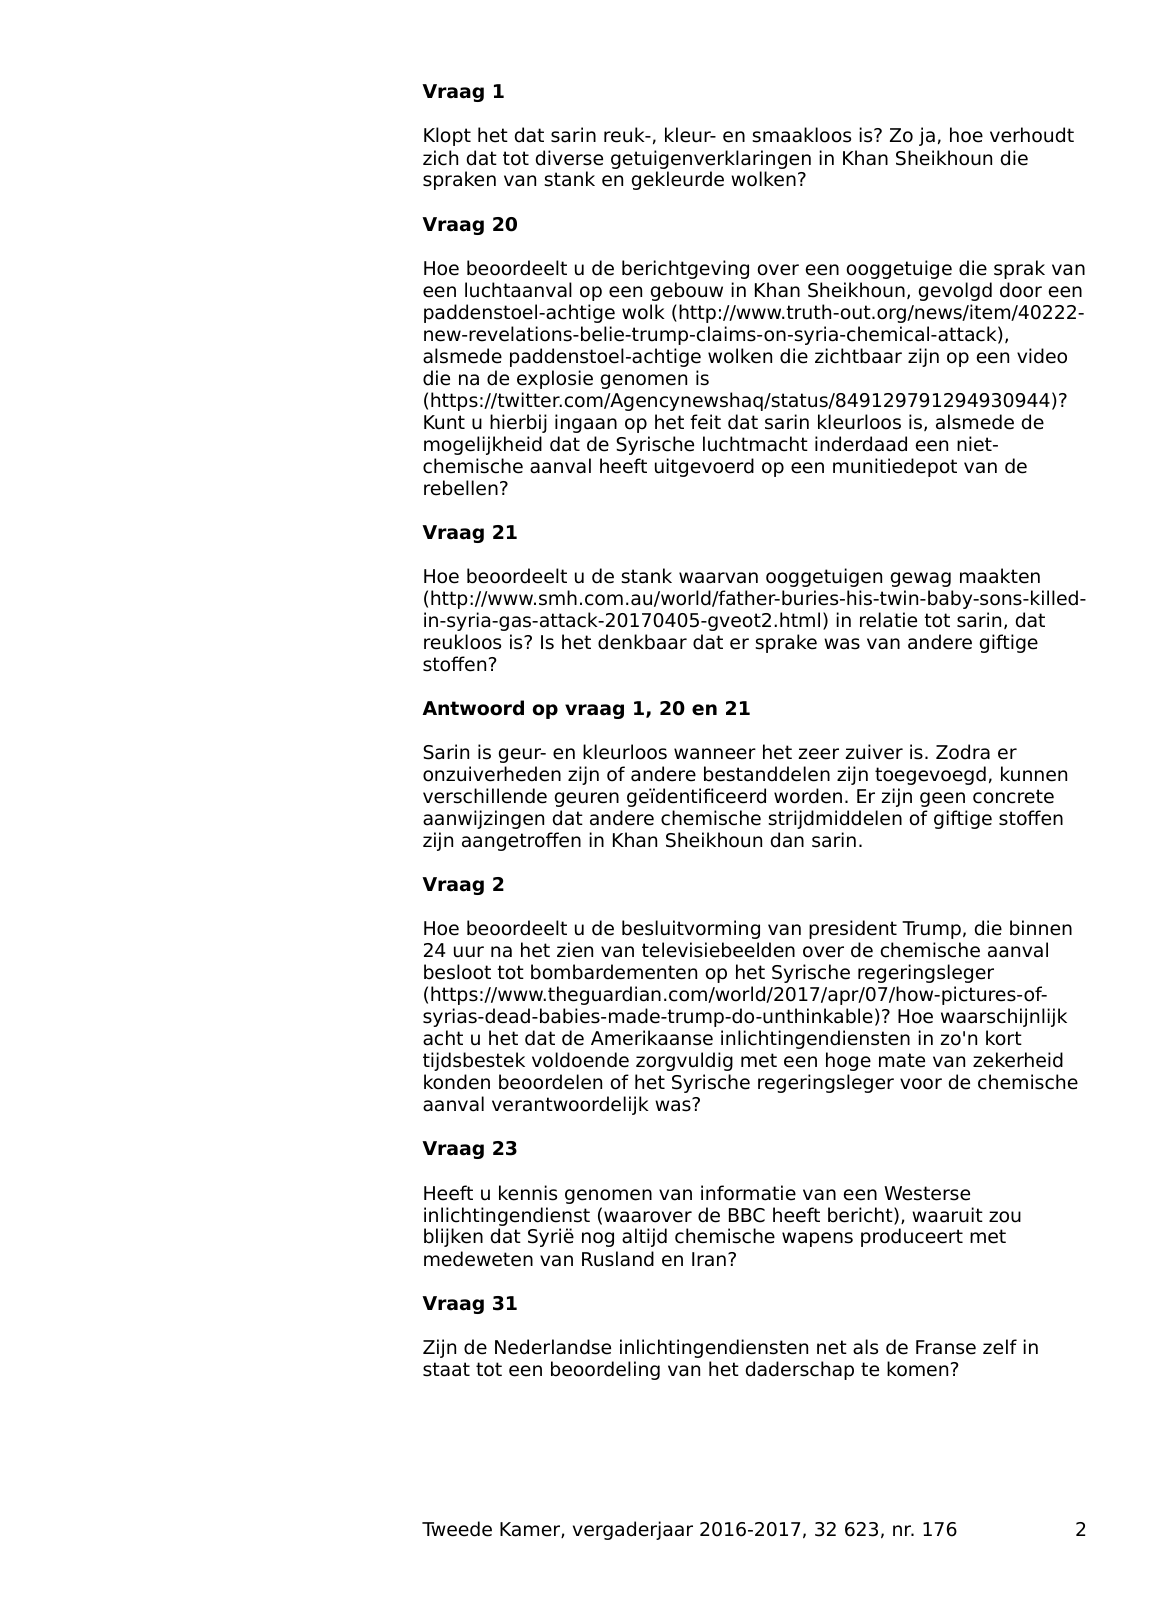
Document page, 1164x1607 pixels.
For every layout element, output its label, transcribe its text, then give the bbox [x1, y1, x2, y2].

subtitle Antwoord op vraag 1, 20 en 21 [422, 698, 1087, 720]
text Klopt het dat sarin reuk-, kleur- en smaakloos is? Zo ja, hoe verhoudt zich dat tot diverse getuigenverklaringen in Khan Sheikhoun die spraken van stank en gekleurde wolken? [422, 125, 1087, 191]
subtitle Vraag 23 [422, 1138, 1087, 1160]
subtitle Vraag 20 [422, 213, 1087, 236]
text Sarin is geur- en kleurloos wanneer het zeer zuiver is. Zodra er onzuiverheden zijn of andere bestanddelen zijn toegevoegd, kunnen verschillende geuren geïdentificeerd worden. Er zijn geen concrete aanwijzingen dat andere chemische strijdmiddelen of giftige stoffen zijn aangetroffen in Khan Sheikhoun dan sarin. [422, 742, 1087, 852]
subtitle Vraag 31 [422, 1293, 1087, 1314]
text Heeft u kennis genomen van informatie van een Westerse inlichtingendienst (waarover de BBC heeft bericht), waaruit zou blijken dat Syrië nog altijd chemische wapens produceert met medeweten van Rusland en Iran? [422, 1182, 1087, 1270]
subtitle Vraag 2 [422, 874, 1087, 896]
subtitle Vraag 1 [422, 81, 1087, 103]
subtitle Vraag 21 [422, 522, 1087, 544]
text Hoe beoordeelt u de besluitvorming van president Trump, die binnen 24 uur na het zien van televisiebeelden over de chemische aanval besloot tot bombardementen op het Syrische regeringsleger (https://www.theguardian.com/world/2017/apr/07/how-pictures-of-syrias-dead-babies-made-trump-do-unthinkable)? Hoe waarschijnlijk acht u het dat de Amerikaanse inlichtingendiensten in zo'n kort tijdsbestek voldoende zorgvuldig met een hoge mate van zekerheid konden beoordelen of het Syrische regeringsleger voor de chemische aanval verantwoordelijk was? [422, 918, 1087, 1116]
text Hoe beoordeelt u de stank waarvan ooggetuigen gewag maakten (http://www.smh.com.au/world/father-buries-his-twin-baby-sons-killed-in-syria-gas-attack-20170405-gveot2.html) in relatie tot sarin, dat reukloos is? Is het denkbaar dat er sprake was van andere giftige stoffen? [422, 566, 1087, 676]
text Zijn de Nederlandse inlichtingendiensten net als de Franse zelf in staat tot een beoordeling van het daderschap te komen? [422, 1337, 1087, 1381]
text Hoe beoordeelt u de berichtgeving over een ooggetuige die sprak van een luchtaanval op een gebouw in Khan Sheikhoun, gevolgd door een paddenstoel-achtige wolk (http://www.truth-out.org/news/item/40222-new-revelations-belie-trump-claims-on-syria-chemical-attack), alsmede paddenstoel-achtige wolken die zichtbaar zijn op een video die na de explosie genomen is (https://twitter.com/Agencynewshaq/status/849129791294930944)? Kunt u hierbij ingaan op het feit dat sarin kleurloos is, alsmede de mogelijkheid dat de Syrische luchtmacht inderdaad een niet-chemische aanval heeft uitgevoerd op een munitiedepot van de rebellen? [422, 258, 1087, 499]
